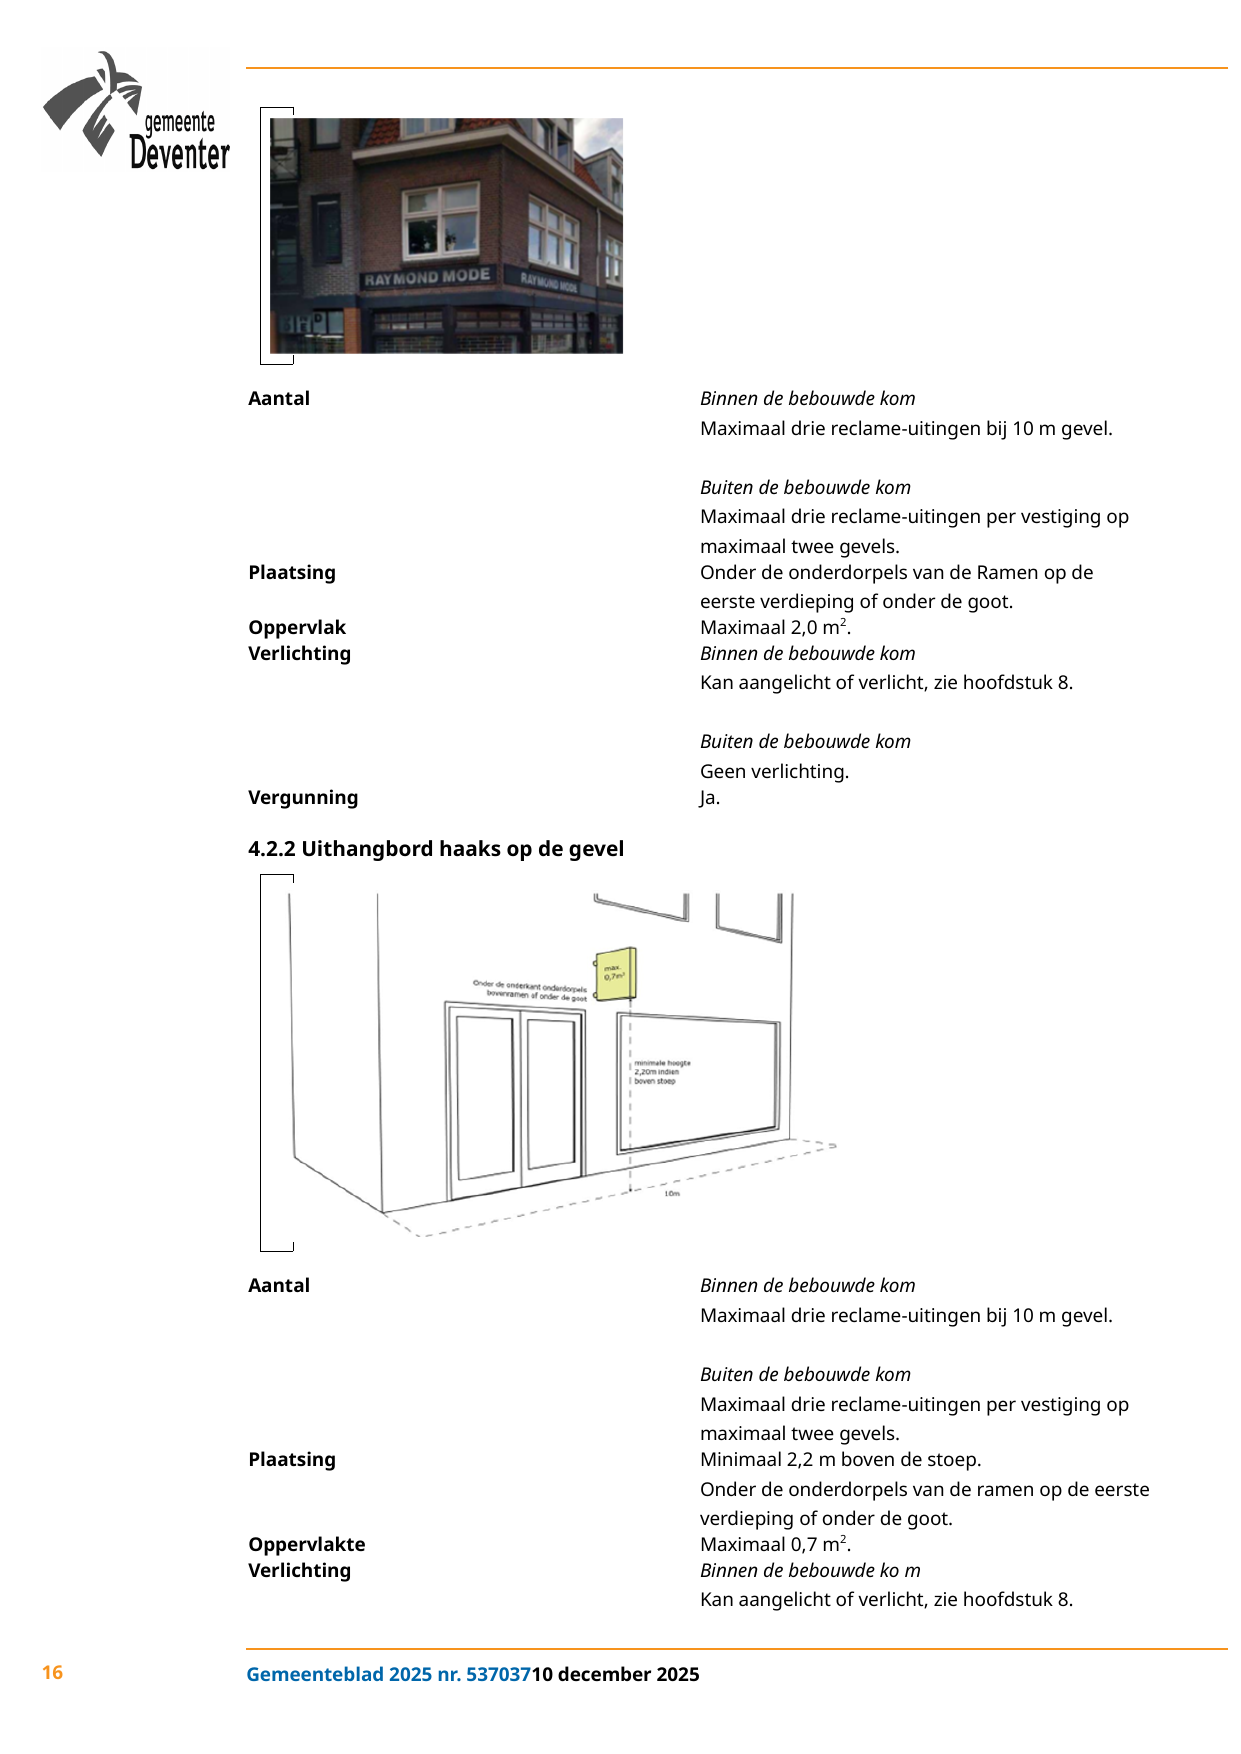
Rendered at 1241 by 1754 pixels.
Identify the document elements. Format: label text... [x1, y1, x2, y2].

picture [268, 115, 624, 355]
table_cell Vergunning [248, 784, 700, 810]
table_cell Minimaal 2,2 m boven de stoep. Onder de onderdorpels van de ramen op de eerste verdieping of onder de goot. [700, 1446, 1152, 1531]
table_cell Plaatsing [248, 1446, 700, 1531]
table_cell Verlichting [248, 640, 700, 784]
table_cell Maximaal 0,7 m2. [700, 1531, 1152, 1557]
table_cell Binnen de bebouwde kom Kan aangelicht of verlicht, zie hoofdstuk 8. Buiten de bebouwde kom Geen verlichting. [700, 640, 1152, 784]
text 4.2.2 Uithangbord haaks op de gevel [248, 834, 1152, 862]
table_header Binnen de bebouwde kom Maximaal drie reclame-uitingen bij 10 m gevel. Buiten de bebouwde kom Maximaal drie reclame-uitingen per vestiging op maximaal twee gevels. [700, 385, 1152, 559]
table_cell Oppervlakte [248, 1531, 700, 1557]
table_cell Verlichting [248, 1557, 700, 1612]
table_cell Maximaal 2,0 m2. [700, 614, 1152, 640]
table_cell Binnen de bebouwde ko m Kan aangelicht of verlicht, zie hoofdstuk 8. [700, 1557, 1152, 1612]
table_cell Ja. [700, 784, 1152, 810]
table_header Binnen de bebouwde kom Maximaal drie reclame-uitingen bij 10 m gevel. Buiten de bebouwde kom Maximaal drie reclame-uitingen per vestiging op maximaal twee gevels. [700, 1273, 1152, 1446]
picture [41, 47, 231, 172]
table_cell Onder de onderdorpels van de Ramen op de eerste verdieping of onder de goot. [700, 559, 1152, 614]
table_cell Oppervlak [248, 614, 700, 640]
table_header Aantal [248, 385, 700, 559]
table_header Aantal [248, 1273, 700, 1446]
table_cell Plaatsing [248, 559, 700, 614]
picture [268, 883, 860, 1242]
